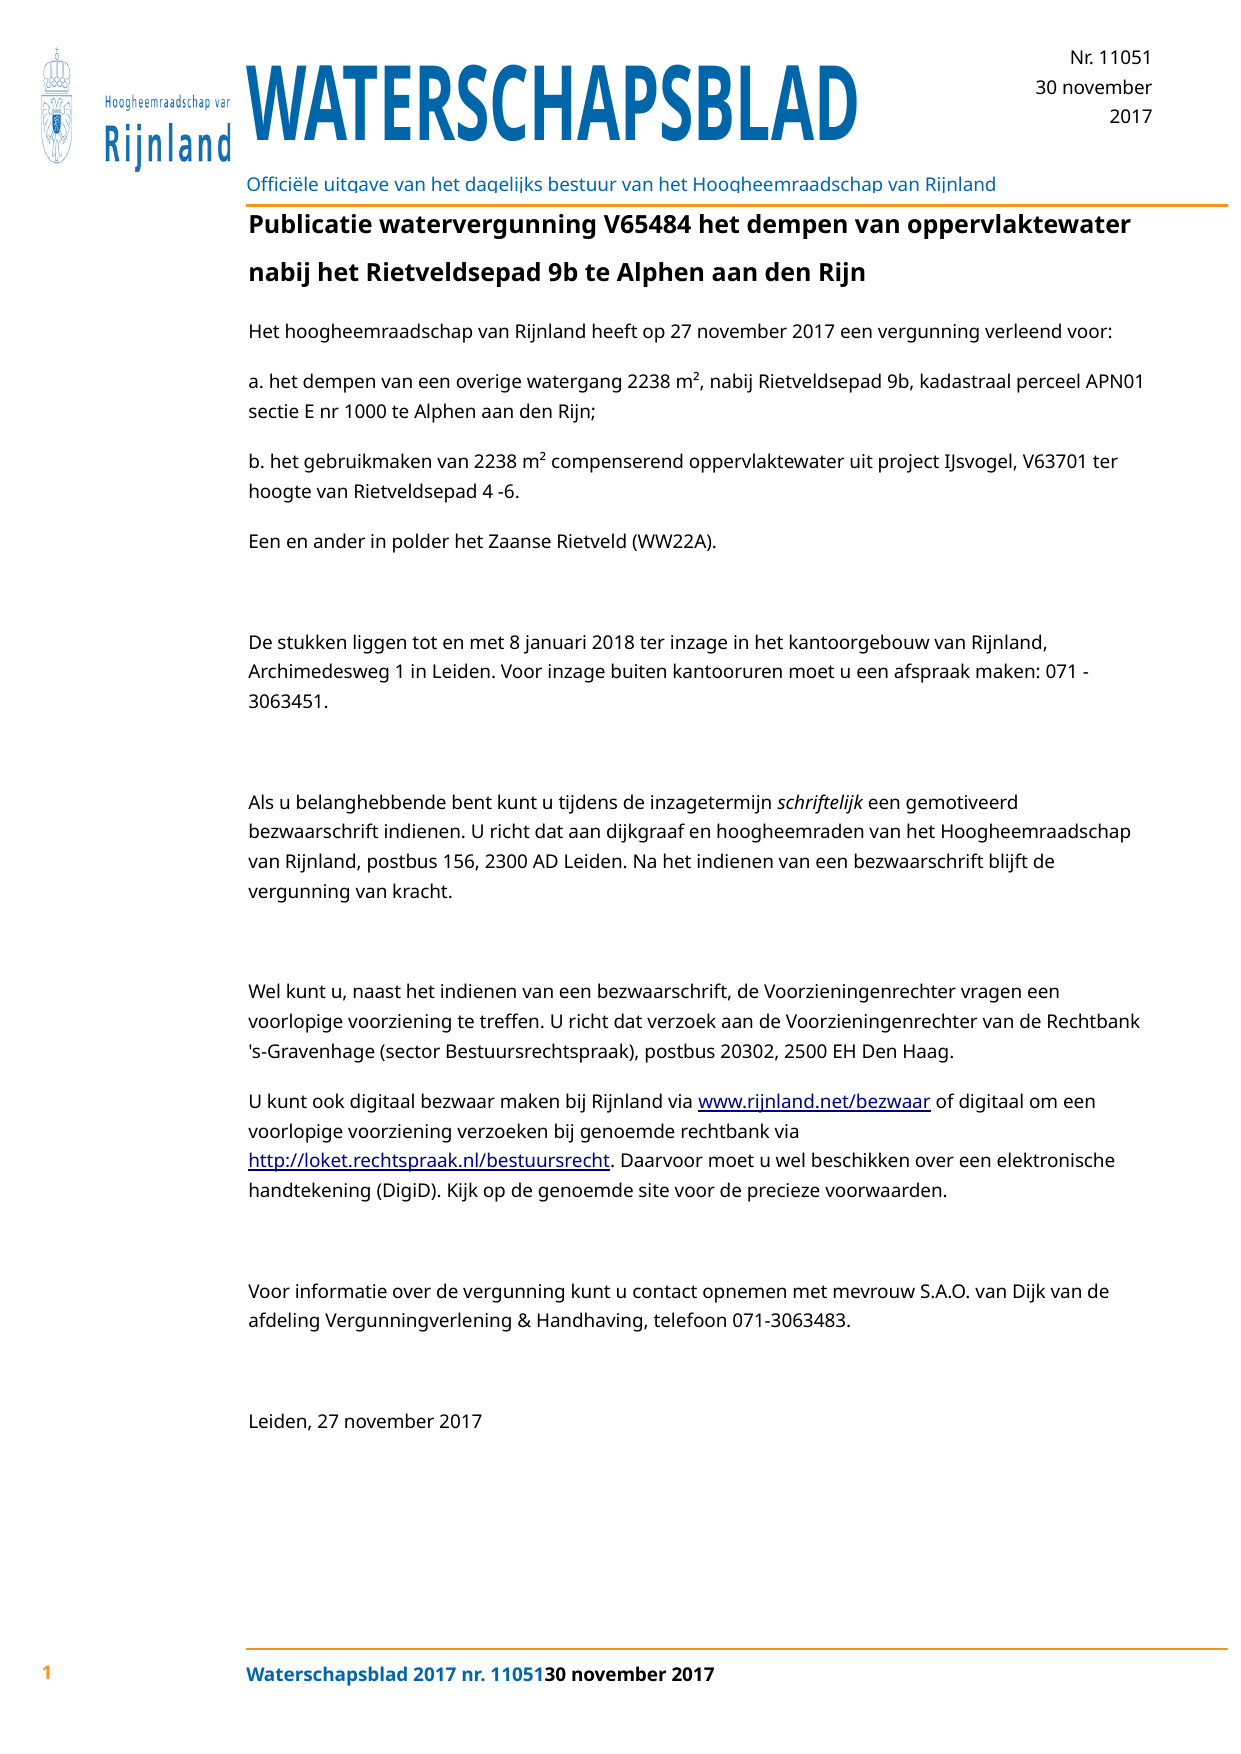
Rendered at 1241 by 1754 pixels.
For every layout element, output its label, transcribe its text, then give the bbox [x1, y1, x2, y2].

text a. het dempen van een overige watergang 2238 m², nabij Rietveldsepad 9b, kadastraal perceel APN01 sectie E nr 1000 te Alphen aan den Rijn; [248, 368, 1152, 424]
picture [41, 47, 231, 172]
text Publicatie watervergunning V65484 het dempen van oppervlaktewater nabij het Rietveldsepad 9b te Alphen aan den Rijn [248, 207, 1152, 288]
text De stukken liggen tot en met 8 januari 2018 ter inzage in het kantoorgebouw van Rijnland, Archimedesweg 1 in Leiden. Voor inzage buiten kantooruren moet u een afspraak maken: 071 - 3063451. [248, 629, 1152, 714]
text Wel kunt u, naast het indienen van een bezwaarschrift, de Voorzieningenrechter vragen een voorlopige voorziening te treffen. U richt dat verzoek aan de Voorzieningenrechter van de Rechtbank 's-Gravenhage (sector Bestuursrechtspraak), postbus 20302, 2500 EH Den Haag. [248, 979, 1152, 1064]
text U kunt ook digitaal bezwaar maken bij Rijnland via www.rijnland.net/bezwaar of digitaal om een voorlopige voorziening verzoeken bij genoemde rechtbank via http://loket.rechtspraak.nl/bestuursrecht. Daarvoor moet u wel beschikken over een elektronische handtekening (DigiD). Kijk op de genoemde site voor de precieze voorwaarden. [248, 1088, 1152, 1203]
text Als u belanghebbende bent kunt u tijdens de inzagetermijn schriftelijk een gemotiveerd bezwaarschrift indienen. U richt dat aan dijkgraaf en hoogheemraden van het Hoogheemraadschap van Rijnland, postbus 156, 2300 AD Leiden. Na het indienen van een bezwaarschrift blijft de vergunning van kracht. [248, 789, 1152, 904]
text Het hoogheemraadschap van Rijnland heeft op 27 november 2017 een vergunning verleend voor: [248, 318, 1152, 344]
text b. het gebruikmaken van 2238 m² compenserend oppervlaktewater uit project IJsvogel, V63701 ter hoogte van Rietveldsepad 4 -6. [248, 448, 1152, 504]
text Voor informatie over de vergunning kunt u contact opnemen met mevrouw S.A.O. van Dijk van de afdeling Vergunningverlening & Handhaving, telefoon 071-3063483. [248, 1278, 1152, 1333]
text Leiden, 27 november 2017 [248, 1408, 1152, 1434]
text Een en ander in polder het Zaanse Rietveld (WW22A). [248, 528, 1152, 554]
